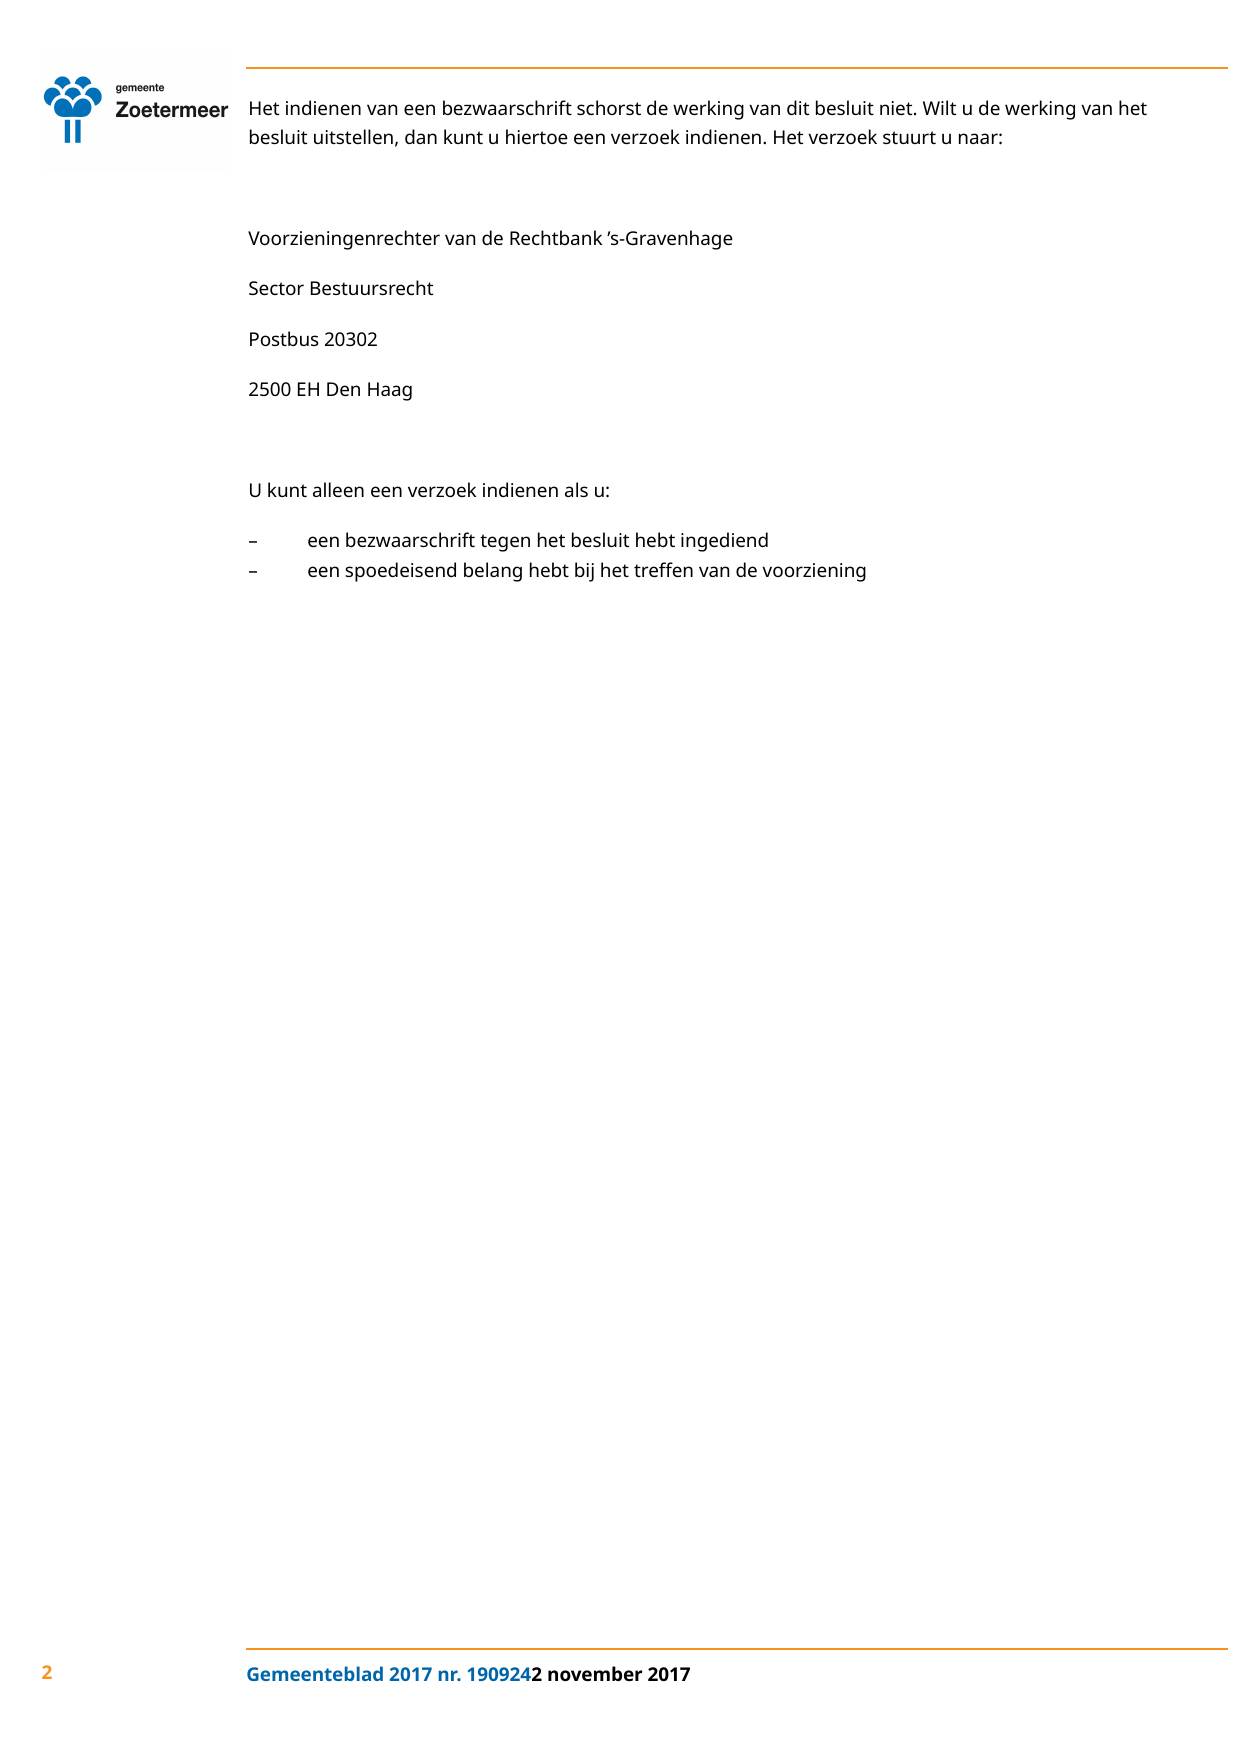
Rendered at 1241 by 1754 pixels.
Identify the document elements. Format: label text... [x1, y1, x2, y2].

text Postbus 20302 [248, 326, 1152, 352]
text U kunt alleen een verzoek indienen als u: [248, 477, 1152, 503]
text 2500 EH Den Haag [248, 376, 1152, 402]
list een spoedeisend belang hebt bij het treffen van de voorziening [248, 557, 1152, 583]
text Voorzieningenrechter van de Rechtbank ’s-Gravenhage [248, 225, 1152, 251]
list een bezwaarschrift tegen het besluit hebt ingediend [248, 528, 1152, 553]
text Het indienen van een bezwaarschrift schorst de werking van dit besluit niet. Wilt u de werking van het besluit uitstellen, dan kunt u hiertoe een verzoek indienen. Het verzoek stuurt u naar: [248, 95, 1152, 150]
text Sector Bestuursrecht [248, 276, 1152, 301]
picture [41, 47, 231, 172]
